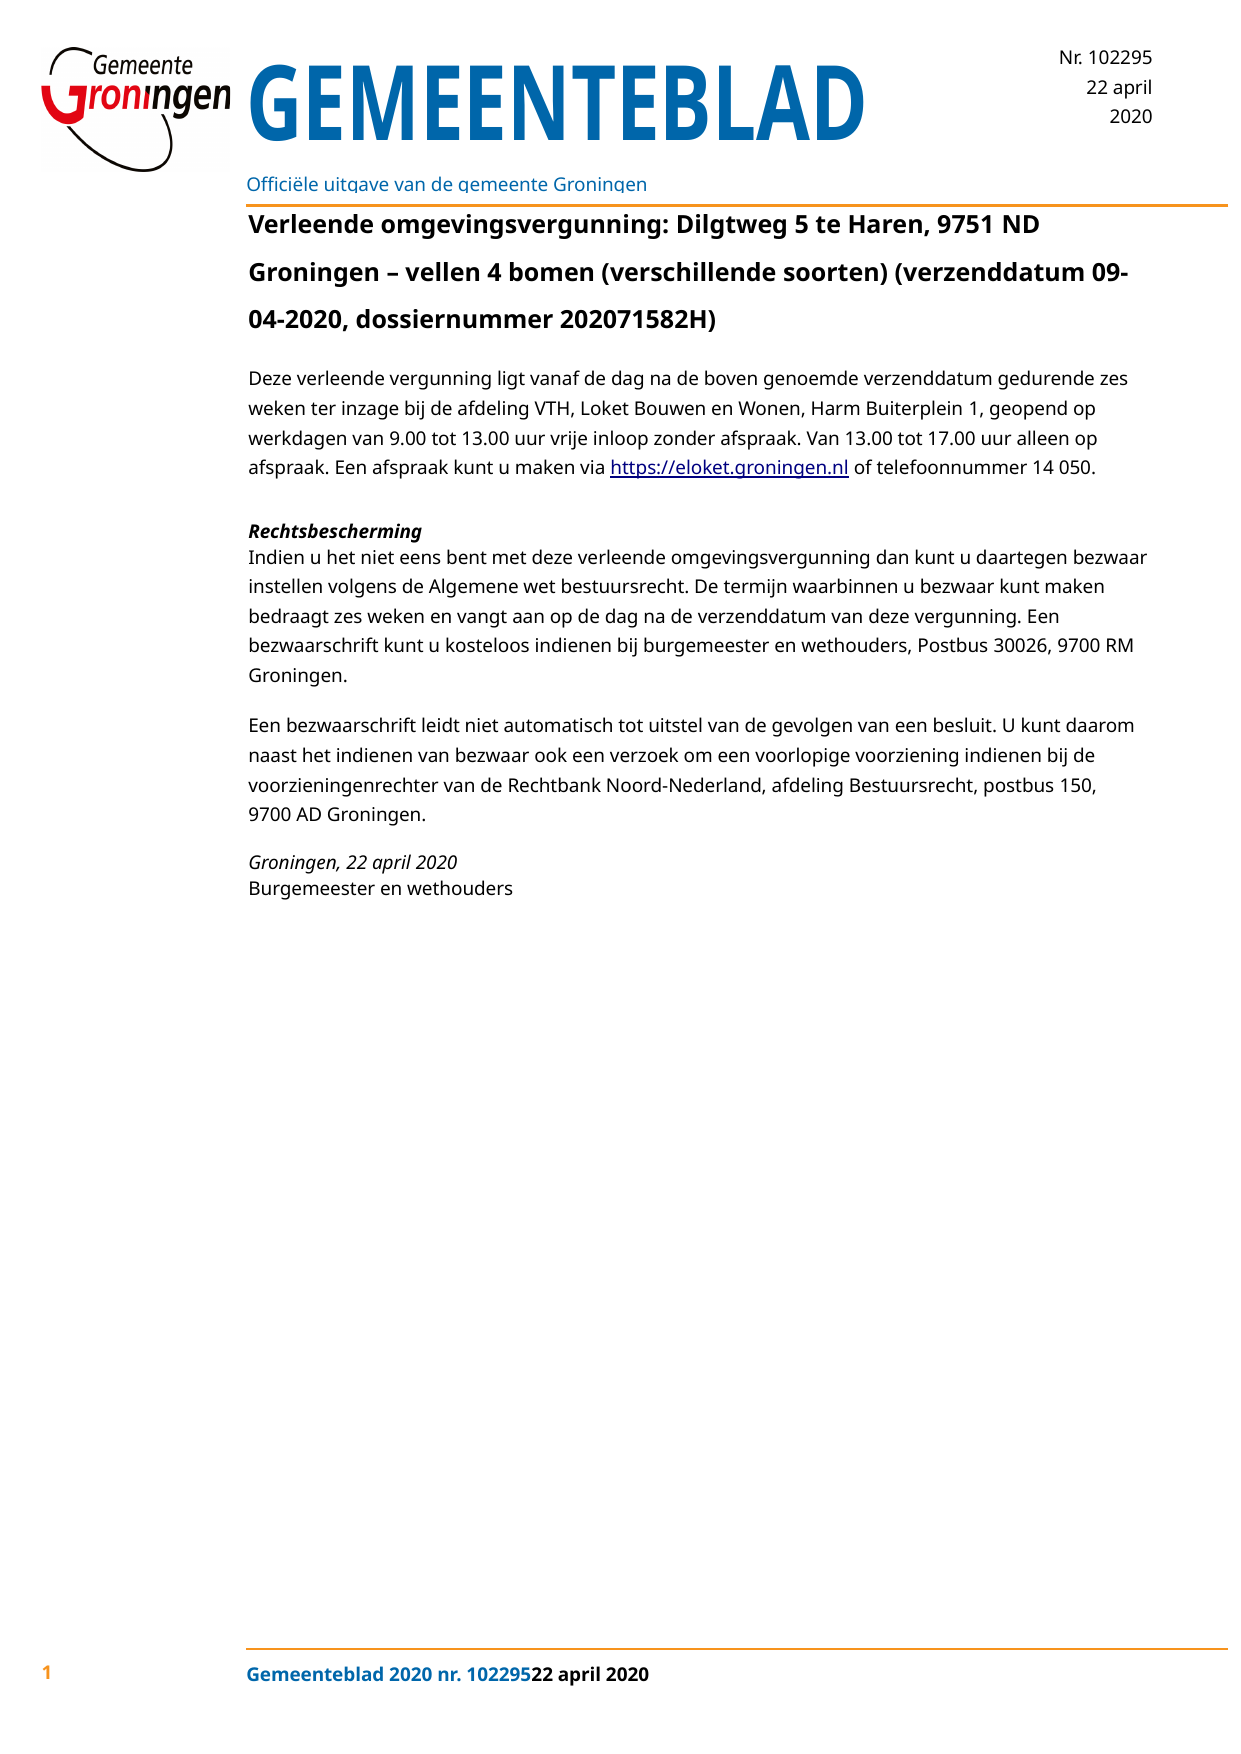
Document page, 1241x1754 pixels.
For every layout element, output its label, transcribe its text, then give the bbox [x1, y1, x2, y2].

text Groningen, 22 april 2020 [248, 849, 1152, 875]
text Burgemeester en wethouders [248, 875, 1152, 901]
text Verleende omgevingsvergunning: Dilgtweg 5 te Haren, 9751 ND Groningen – vellen 4 bomen (verschillende soorten) (verzenddatum 09-04-2020, dossiernummer 202071582H) [248, 207, 1152, 336]
text Deze verleende vergunning ligt vanaf de dag na de boven genoemde verzenddatum gedurende zes weken ter inzage bij de afdeling VTH, Loket Bouwen en Wonen, Harm Buiterplein 1, geopend op werkdagen van 9.00 tot 13.00 uur vrije inloop zonder afspraak. Van 13.00 tot 17.00 uur alleen op afspraak. Een afspraak kunt u maken via https://eloket.groningen.nl of telefoonnummer 14 050. [248, 366, 1152, 480]
text Rechtsbescherming [248, 518, 1152, 544]
text Een bezwaarschrift leidt niet automatisch tot uitstel van de gevolgen van een besluit. U kunt daarom naast het indienen van bezwaar ook een verzoek om een voorlopige voorziening indienen bij de voorzieningenrechter van de Rechtbank Noord-Nederland, afdeling Bestuursrecht, postbus 150, 9700 AD Groningen. [248, 713, 1152, 827]
picture [41, 47, 231, 172]
text Indien u het niet eens bent met deze verleende omgevingsvergunning dan kunt u daartegen bezwaar instellen volgens de Algemene wet bestuursrecht. De termijn waarbinnen u bezwaar kunt maken bedraagt zes weken en vangt aan op de dag na de verzenddatum van deze vergunning. Een bezwaarschrift kunt u kosteloos indienen bij burgemeester en wethouders, Postbus 30026, 9700 RM Groningen. [248, 544, 1152, 688]
